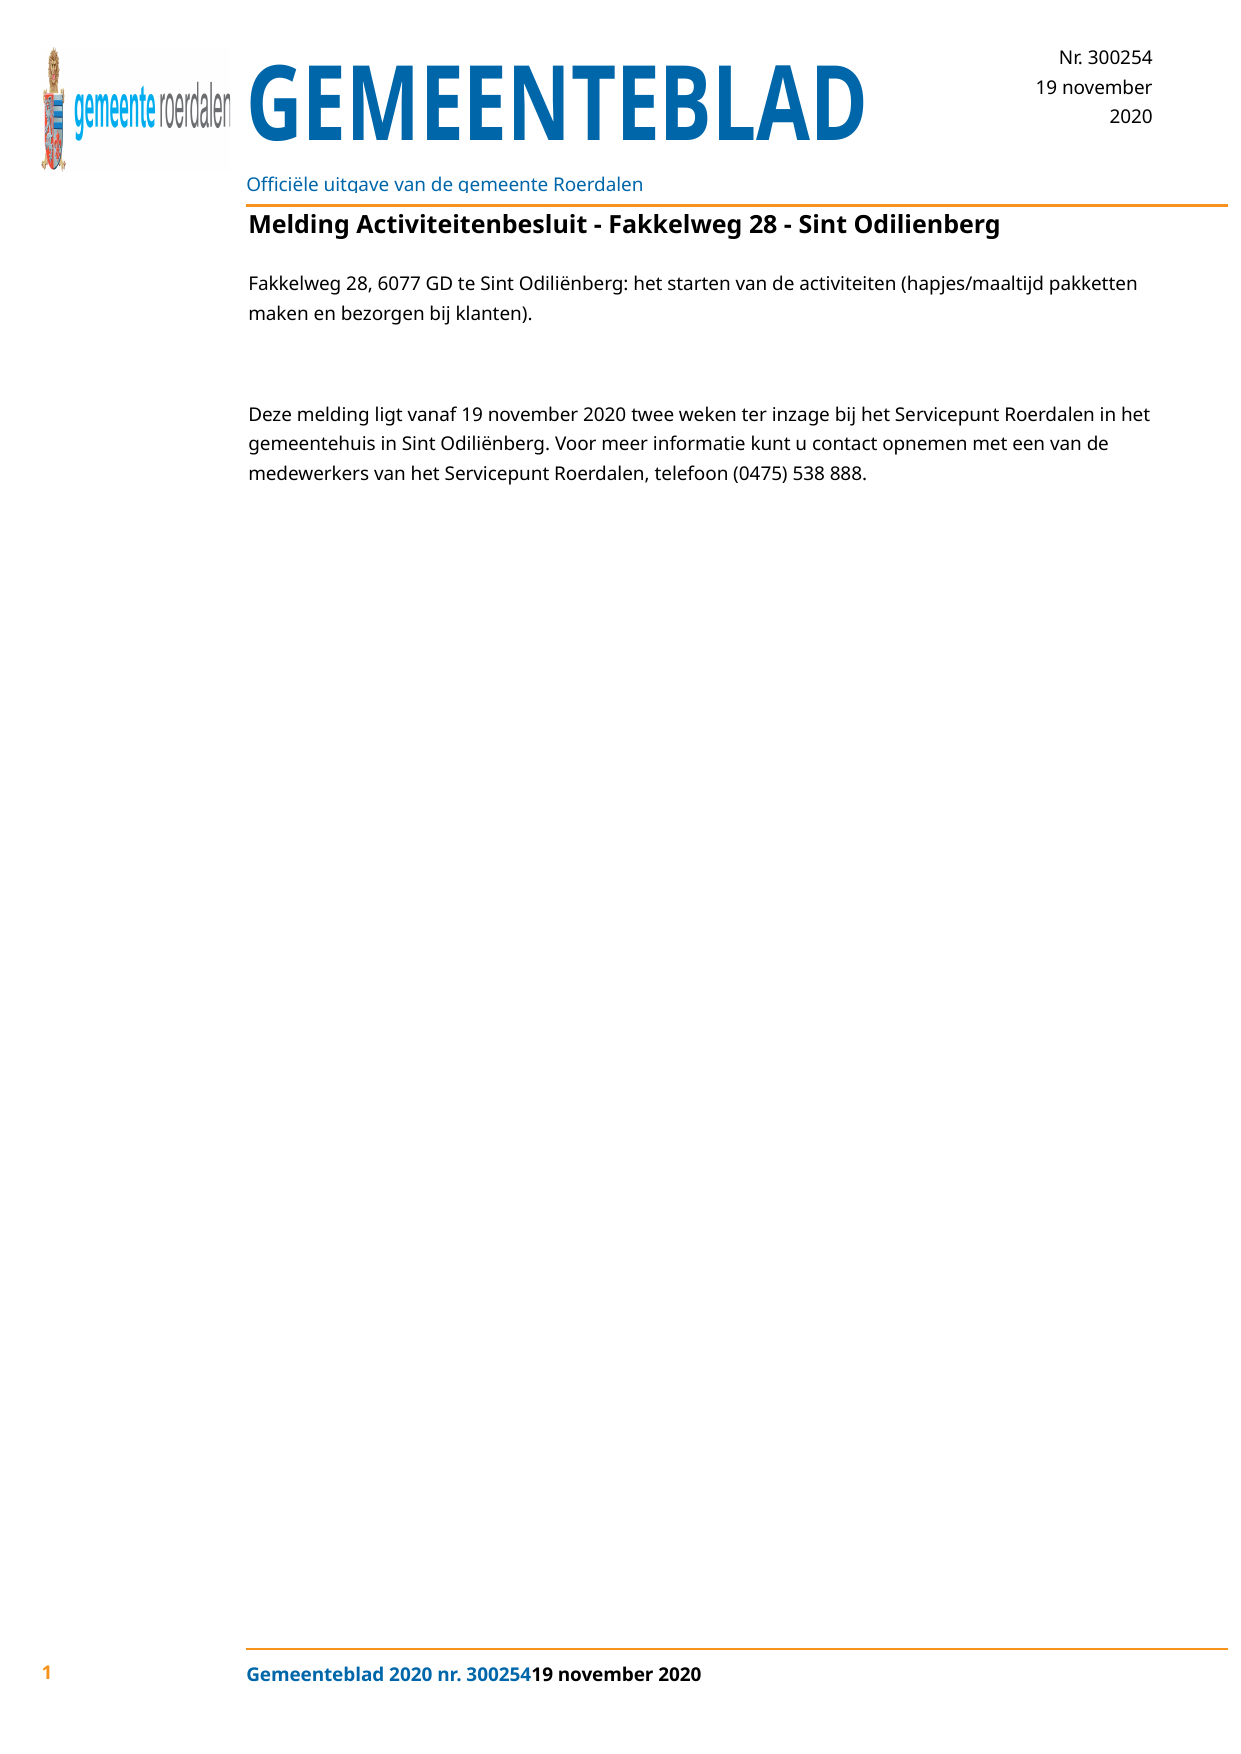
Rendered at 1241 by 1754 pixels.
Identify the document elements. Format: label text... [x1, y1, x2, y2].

text Fakkelweg 28, 6077 GD te Sint Odiliënberg: het starten van de activiteiten (hapjes/maaltijd pakketten maken en bezorgen bij klanten). [248, 270, 1152, 326]
text Melding Activiteitenbesluit - Fakkelweg 28 - Sint Odilienberg [248, 207, 1152, 241]
picture [41, 47, 231, 172]
text Deze melding ligt vanaf 19 november 2020 twee weken ter inzage bij het Servicepunt Roerdalen in het gemeentehuis in Sint Odiliënberg. Voor meer informatie kunt u contact opnemen met een van de medewerkers van het Servicepunt Roerdalen, telefoon (0475) 538 888. [248, 401, 1152, 486]
